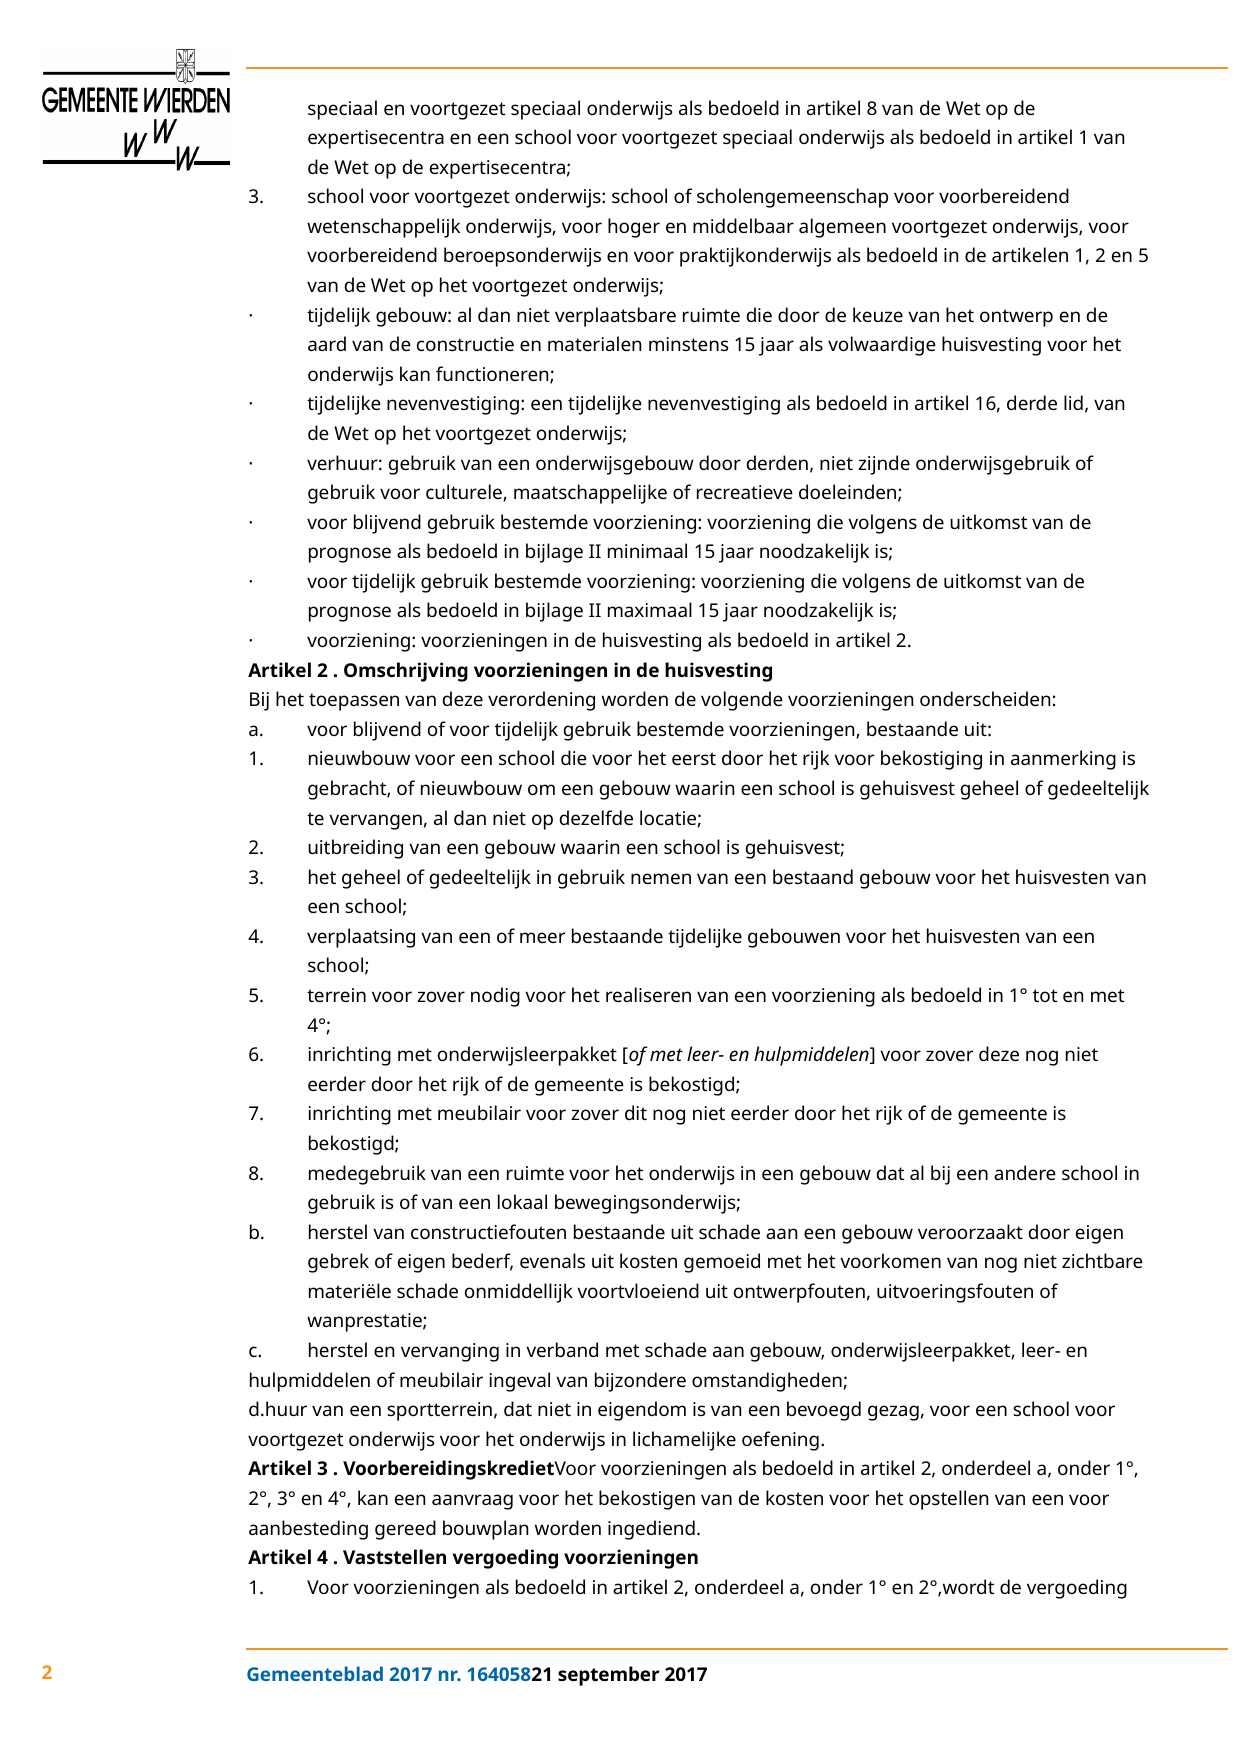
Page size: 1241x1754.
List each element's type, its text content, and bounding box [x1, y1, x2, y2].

text Artikel 4 . Vaststellen vergoeding voorzieningen [248, 1544, 1152, 1570]
picture [41, 47, 231, 172]
list tijdelijk gebouw: al dan niet verplaatsbare ruimte die door de keuze van het ontwerp en de aard van de constructie en materialen minstens 15 jaar als volwaardige huisvesting voor het onderwijs kan functioneren; [248, 302, 1152, 387]
list voorziening: voorzieningen in de huisvesting als bedoeld in artikel 2. [248, 627, 1152, 653]
list herstel van constructiefouten bestaande uit schade aan een gebouw veroorzaakt door eigen gebrek of eigen bederf, evenals uit kosten gemoeid met het voorkomen van nog niet zichtbare materiële schade onmiddellijk voortvloeiend uit ontwerpfouten, uitvoeringsfouten of wanprestatie; [248, 1219, 1152, 1333]
text hulpmiddelen of meubilair ingeval van bijzondere omstandigheden; [248, 1367, 1152, 1393]
list inrichting met meubilair voor zover dit nog niet eerder door het rijk of de gemeente is bekostigd; [248, 1101, 1152, 1156]
list voor blijvend gebruik bestemde voorziening: voorziening die volgens de uitkomst van de prognose als bedoeld in bijlage II minimaal 15 jaar noodzakelijk is; [248, 509, 1152, 564]
list inrichting met onderwijsleerpakket [of met leer- en hulpmiddelen] voor zover deze nog niet eerder door het rijk of de gemeente is bekostigd; [248, 1041, 1152, 1097]
list voor blijvend of voor tijdelijk gebruik bestemde voorzieningen, bestaande uit: [248, 716, 1152, 742]
text Artikel 2 . Omschrijving voorzieningen in de huisvesting [248, 657, 1152, 683]
list uitbreiding van een gebouw waarin een school is gehuisvest; [248, 834, 1152, 860]
list school voor voortgezet onderwijs: school of scholengemeenschap voor voorbereidend wetenschappelijk onderwijs, voor hoger en middelbaar algemeen voortgezet onderwijs, voor voorbereidend beroepsonderwijs en voor praktijkonderwijs als bedoeld in de artikelen 1, 2 en 5 van de Wet op het voortgezet onderwijs; [248, 183, 1152, 298]
list verhuur: gebruik van een onderwijsgebouw door derden, niet zijnde onderwijsgebruik of gebruik voor culturele, maatschappelijke of recreatieve doeleinden; [248, 450, 1152, 505]
text Bij het toepassen van deze verordening worden de volgende voorzieningen onderscheiden: [248, 686, 1152, 712]
list medegebruik van een ruimte voor het onderwijs in een gebouw dat al bij een andere school in gebruik is of van een lokaal bewegingsonderwijs; [248, 1160, 1152, 1215]
list herstel en vervanging in verband met schade aan gebouw, onderwijsleerpakket, leer- en [248, 1337, 1152, 1363]
list terrein voor zover nodig voor het realiseren van een voorziening als bedoeld in 1° tot en met 4°; [248, 982, 1152, 1038]
text Artikel 3 . VoorbereidingskredietVoor voorzieningen als bedoeld in artikel 2, onderdeel a, onder 1°, 2°, 3° en 4°, kan een aanvraag voor het bekostigen van de kosten voor het opstellen van een voor aanbesteding gereed bouwplan worden ingediend. [248, 1456, 1152, 1541]
list voor tijdelijk gebruik bestemde voorziening: voorziening die volgens de uitkomst van de prognose als bedoeld in bijlage II maximaal 15 jaar noodzakelijk is; [248, 568, 1152, 623]
list Voor voorzieningen als bedoeld in artikel 2, onderdeel a, onder 1° en 2°,wordt de vergoeding [248, 1574, 1152, 1600]
list speciaal en voortgezet speciaal onderwijs als bedoeld in artikel 8 van de Wet op de expertisecentra en een school voor voortgezet speciaal onderwijs als bedoeld in artikel 1 van de Wet op de expertisecentra; [248, 95, 1152, 180]
list verplaatsing van een of meer bestaande tijdelijke gebouwen voor het huisvesten van een school; [248, 923, 1152, 978]
list nieuwbouw voor een school die voor het eerst door het rijk voor bekostiging in aanmerking is gebracht, of nieuwbouw om een gebouw waarin een school is gehuisvest geheel of gedeeltelijk te vervangen, al dan niet op dezelfde locatie; [248, 746, 1152, 831]
list het geheel of gedeeltelijk in gebruik nemen van een bestaand gebouw voor het huisvesten van een school; [248, 864, 1152, 919]
list tijdelijke nevenvestiging: een tijdelijke nevenvestiging als bedoeld in artikel 16, derde lid, van de Wet op het voortgezet onderwijs; [248, 391, 1152, 446]
text d.huur van een sportterrein, dat niet in eigendom is van een bevoegd gezag, voor een school voor voortgezet onderwijs voor het onderwijs in lichamelijke oefening. [248, 1396, 1152, 1452]
